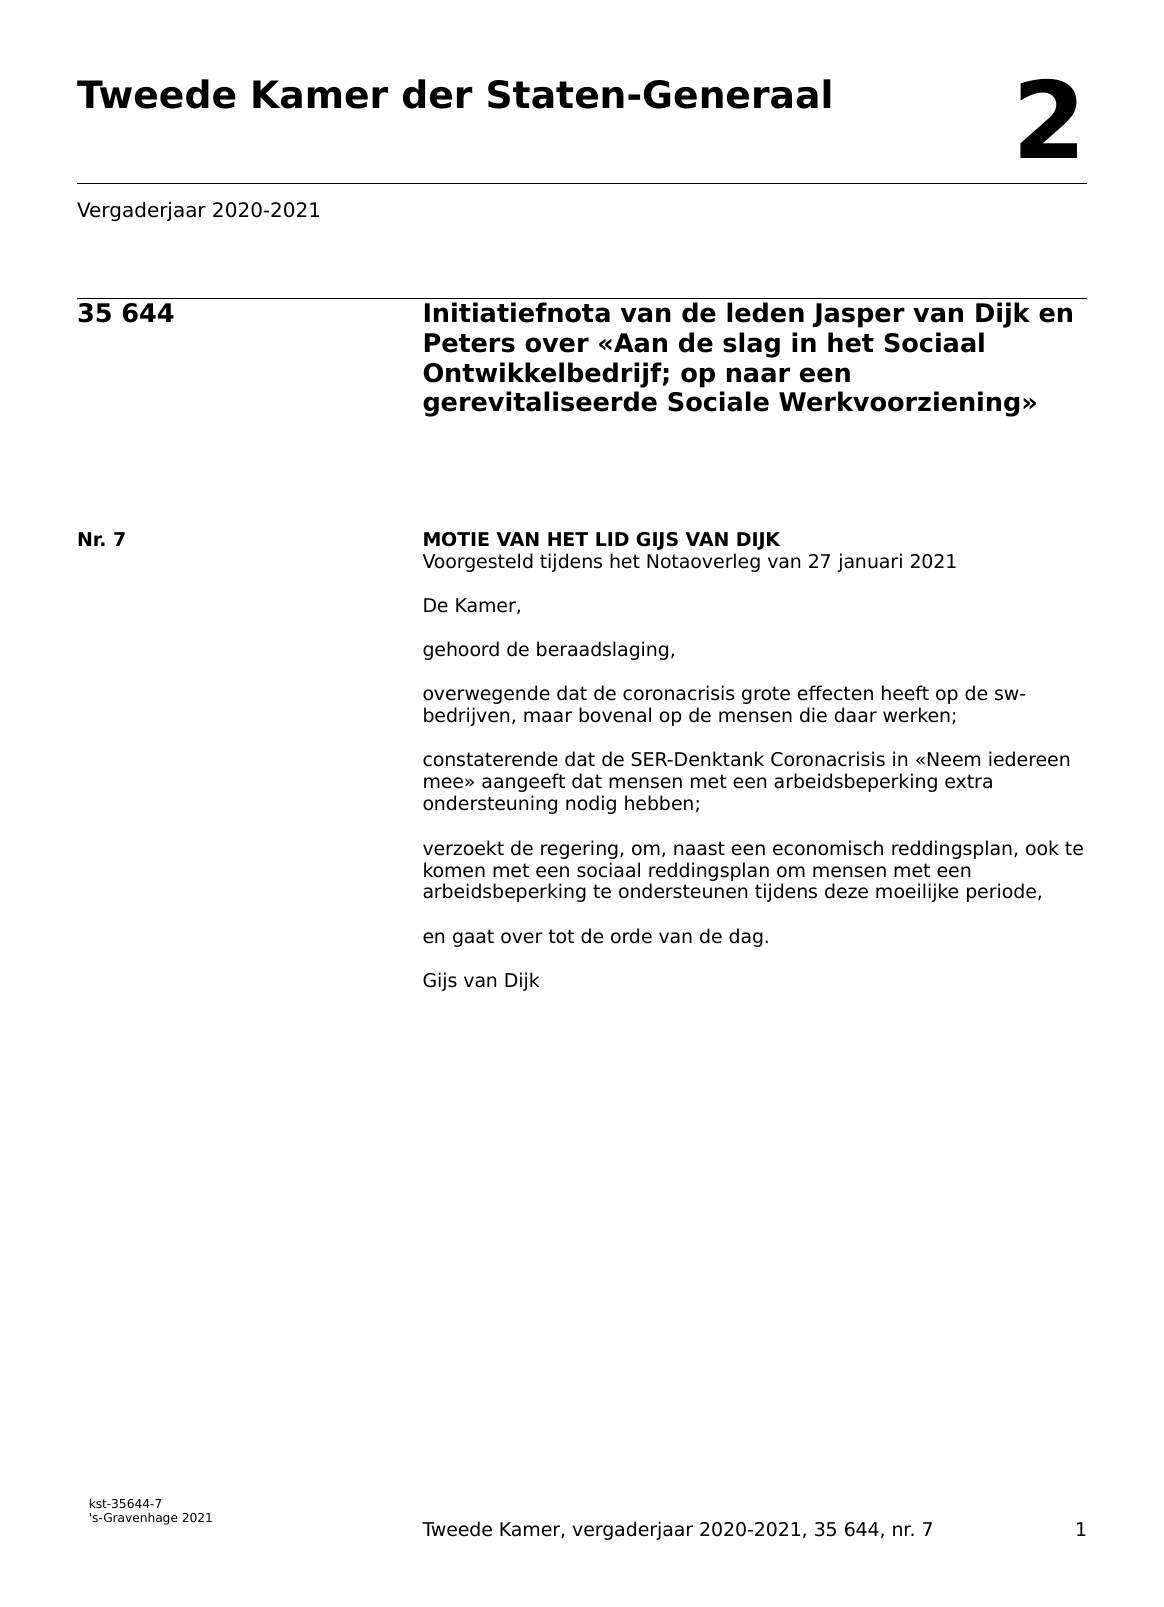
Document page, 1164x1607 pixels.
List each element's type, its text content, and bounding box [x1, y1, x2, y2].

text overwegende dat de coronacrisis grote effecten heeft op de sw-bedrijven, maar bovenal op de mensen die daar werken; [422, 683, 1087, 727]
text De Kamer, [422, 595, 1087, 617]
table_header Tweede Kamer der Staten-Generaal [77, 59, 886, 183]
table_cell Vergaderjaar 2020-2021 [77, 184, 1087, 298]
subtitle Nr. 7 MOTIE VAN HET LID GIJS VAN DIJK [77, 529, 1087, 551]
subtitle 35 644 Initiatiefnota van de leden Jasper van Dijk en Peters over «Aan de slag in het Sociaal Ontwikkelbedrijf; op naar een gerevitaliseerde Sociale Werkvoorziening» [77, 299, 1087, 418]
text 's-Gravenhage 2021 [88, 1511, 323, 1525]
text Voorgesteld tijdens het Notaoverleg van 27 januari 2021 [422, 551, 1087, 573]
text en gaat over tot de orde van de dag. [422, 926, 1087, 948]
text Gijs van Dijk [422, 970, 1087, 992]
text kst-35644-7 [88, 1497, 323, 1511]
table_header 2 [886, 59, 1087, 183]
text gehoord de beraadslaging, [422, 639, 1087, 661]
text verzoekt de regering, om, naast een economisch reddingsplan, ook te komen met een sociaal reddingsplan om mensen met een arbeidsbeperking te ondersteunen tijdens deze moeilijke periode, [422, 837, 1087, 903]
text constaterende dat de SER-Denktank Coronacrisis in «Neem iedereen mee» aangeeft dat mensen met een arbeidsbeperking extra ondersteuning nodig hebben; [422, 749, 1087, 815]
